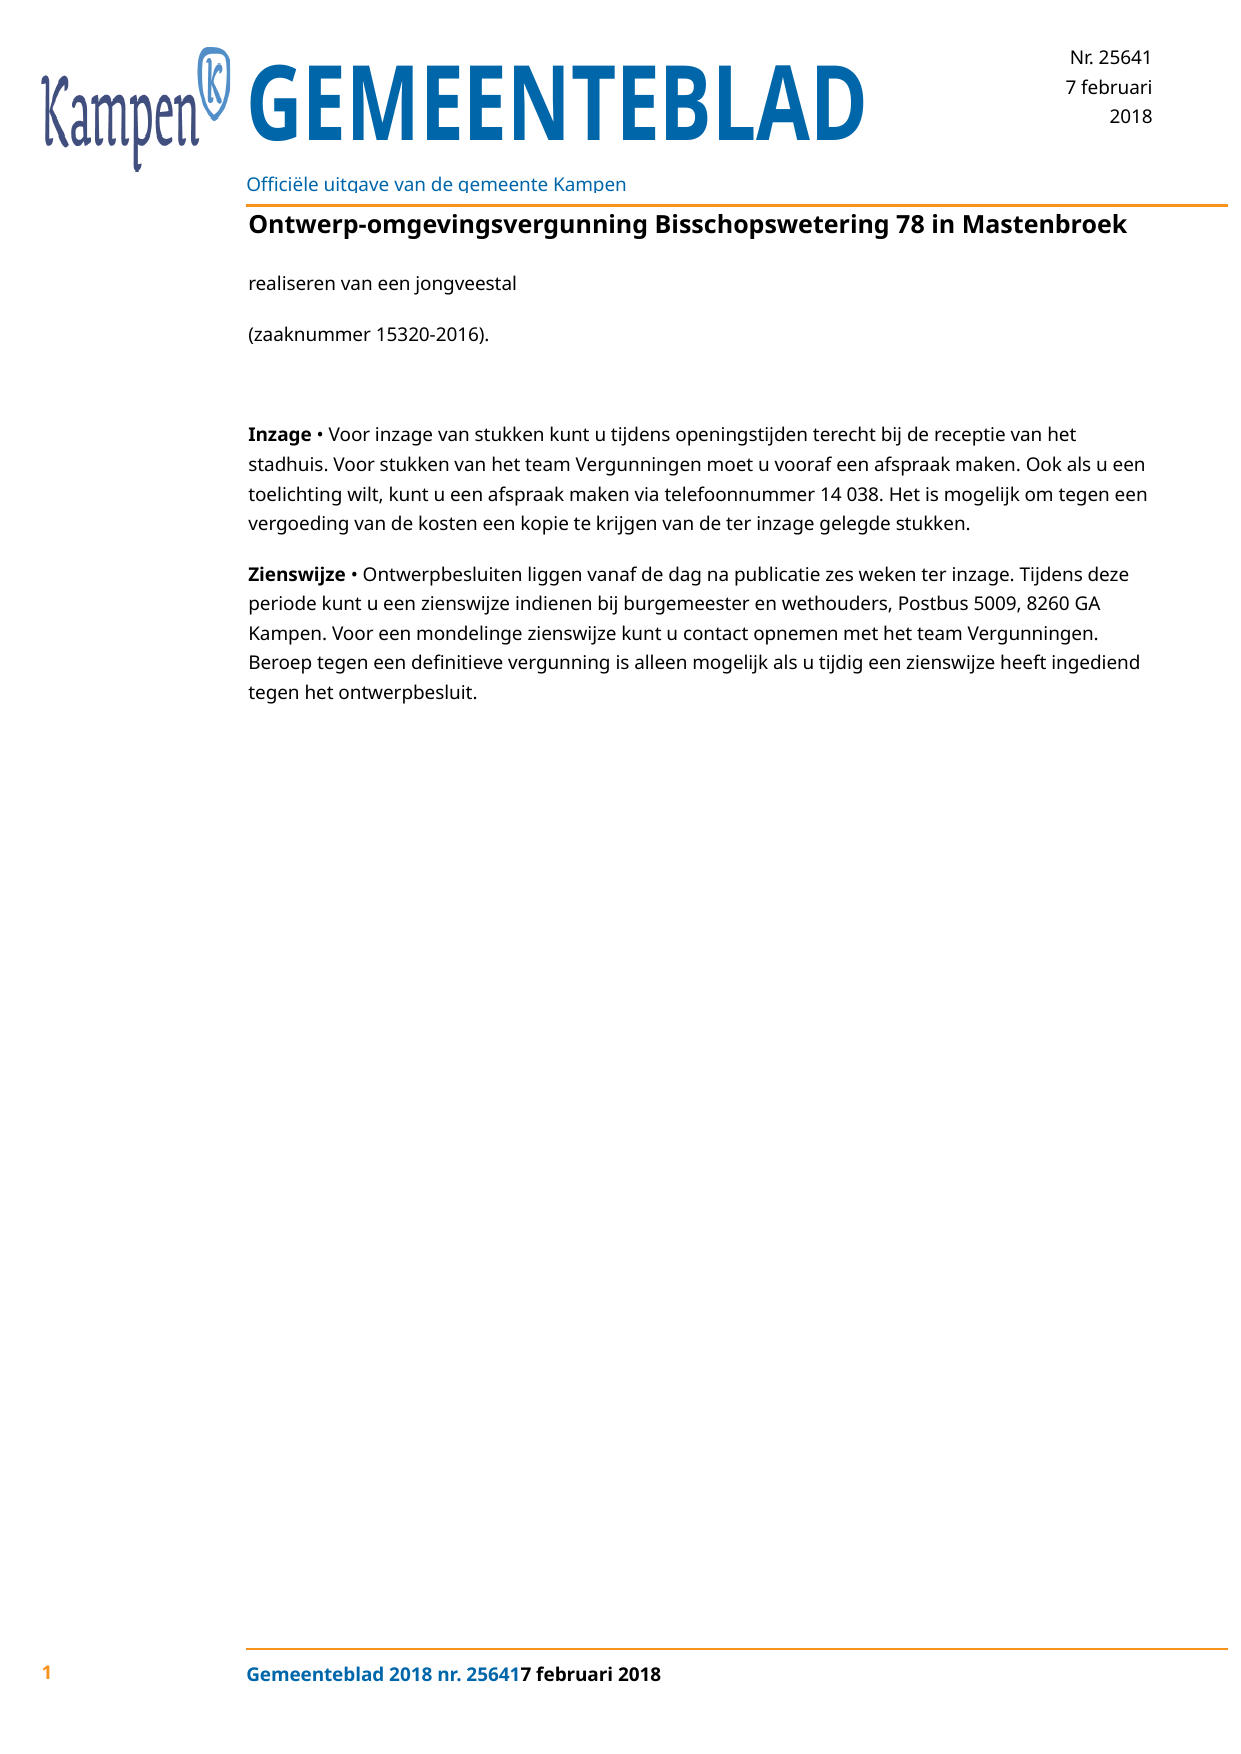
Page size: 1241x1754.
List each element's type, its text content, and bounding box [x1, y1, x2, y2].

text (zaaknummer 15320-2016). [248, 321, 1152, 346]
picture [41, 47, 231, 172]
text Ontwerp-omgevingsvergunning Bisschopswetering 78 in Mastenbroek [248, 207, 1152, 241]
text realiseren van een jongveestal [248, 270, 1152, 296]
text Zienswijze • Ontwerpbesluiten liggen vanaf de dag na publicatie zes weken ter inzage. Tijdens deze periode kunt u een zienswijze indienen bij burgemeester en wethouders, Postbus 5009, 8260 GA Kampen. Voor een mondelinge zienswijze kunt u contact opnemen met het team Vergunningen. Beroep tegen een definitieve vergunning is alleen mogelijk als u tijdig een zienswijze heeft ingediend tegen het ontwerpbesluit. [248, 561, 1152, 705]
text Inzage • Voor inzage van stukken kunt u tijdens openingstijden terecht bij de receptie van het stadhuis. Voor stukken van het team Vergunningen moet u vooraf een afspraak maken. Ook als u een toelichting wilt, kunt u een afspraak maken via telefoonnummer 14 038. Het is mogelijk om tegen een vergoeding van de kosten een kopie te krijgen van de ter inzage gelegde stukken. [248, 422, 1152, 536]
